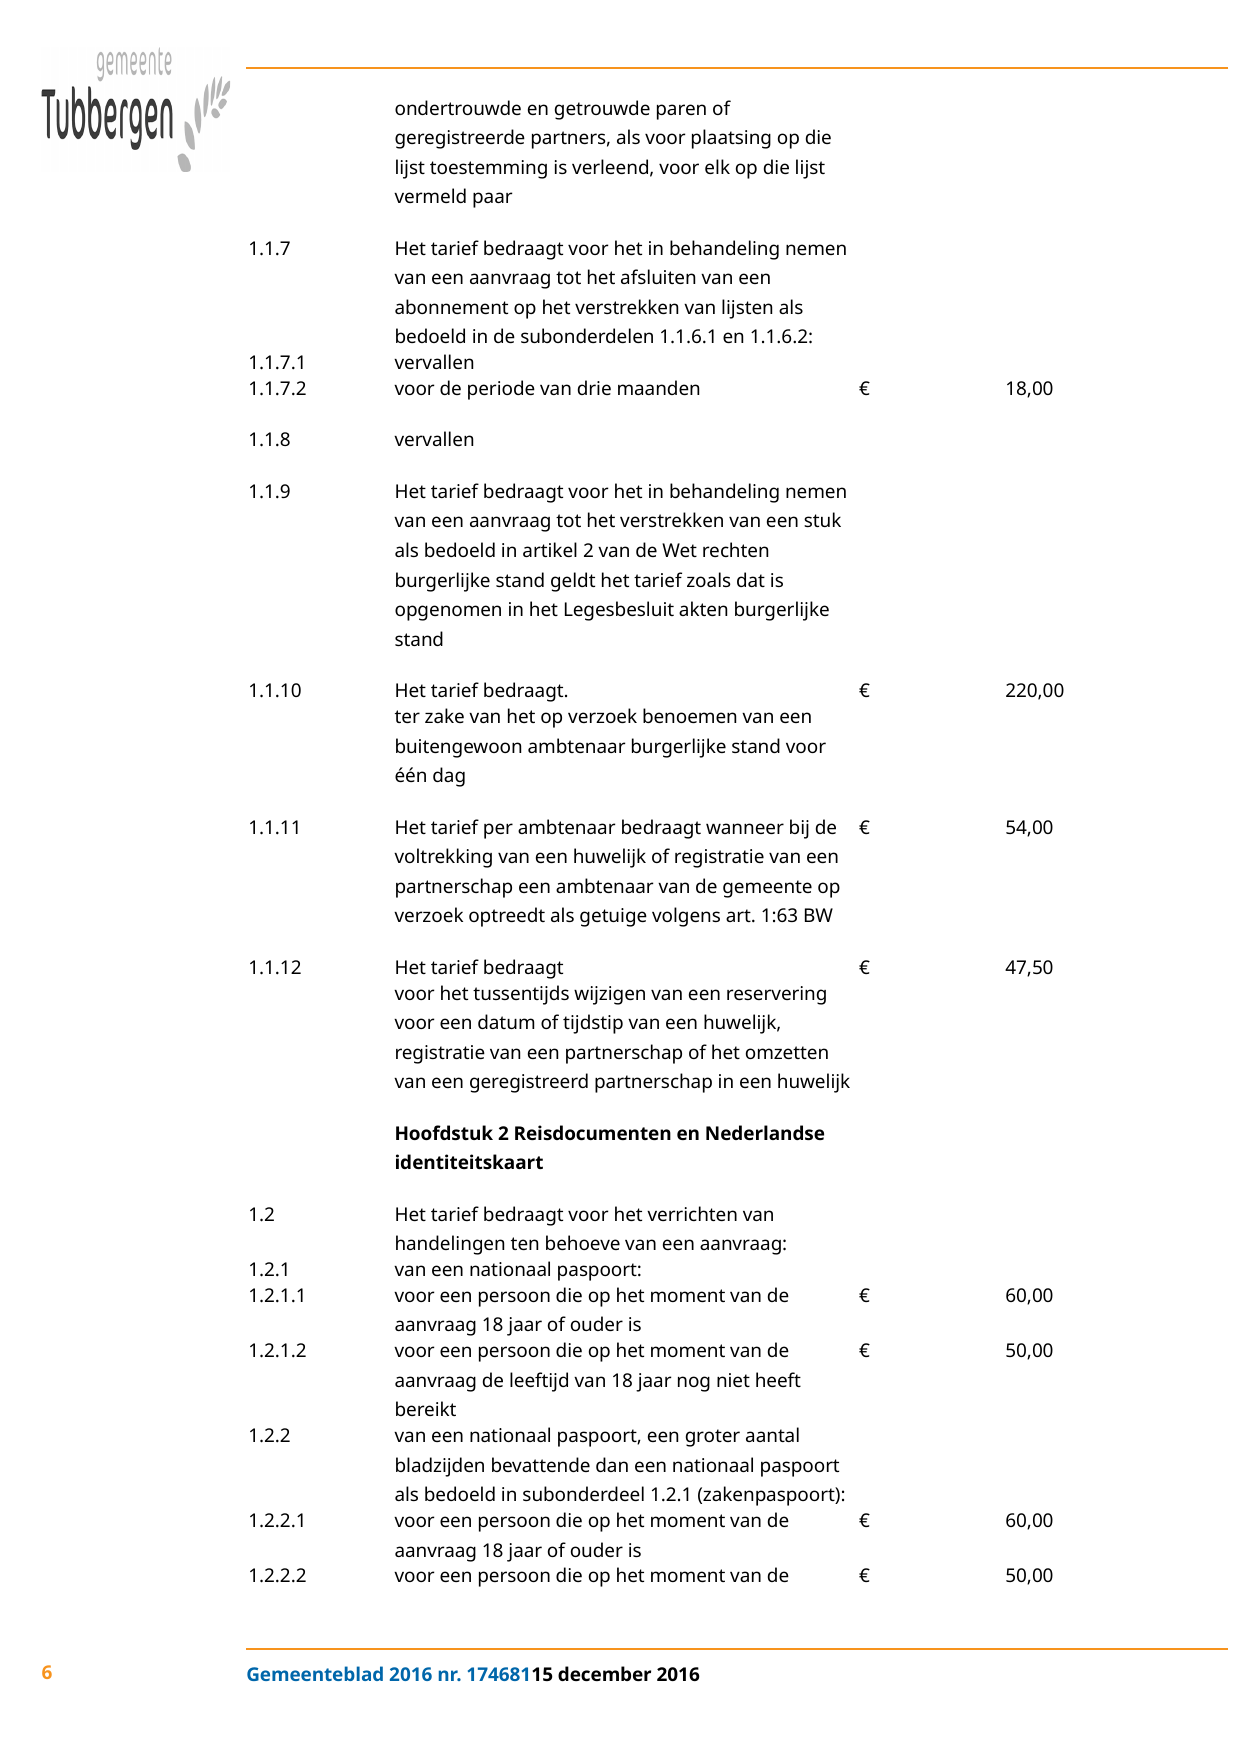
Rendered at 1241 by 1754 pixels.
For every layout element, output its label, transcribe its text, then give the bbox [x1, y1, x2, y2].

table_cell [1005, 478, 1152, 652]
table_cell 60,00 [1005, 1507, 1152, 1562]
table_cell 1.1.7 [248, 235, 394, 349]
table_cell [394, 209, 859, 235]
table_cell 1.1.8 [248, 427, 394, 452]
table_cell [859, 401, 1005, 427]
table_cell 1.2.1.1 [248, 1282, 394, 1337]
table_cell 1.1.9 [248, 478, 394, 652]
table_cell [859, 788, 1005, 814]
table_cell van een nationaal paspoort: [394, 1256, 859, 1282]
table_cell € [859, 375, 1005, 401]
table_cell [394, 1175, 859, 1201]
table_cell [1005, 1094, 1152, 1120]
table_cell voor een persoon die op het moment van de aanvraag 18 jaar of ouder is [394, 1507, 859, 1562]
table_cell Het tarief per ambtenaar bedraagt wanneer bij de voltrekking van een huwelijk of registratie van een partnerschap een ambtenaar van de gemeente op verzoek optreedt als getuige volgens art. 1:63 BW [394, 814, 859, 928]
table_cell ondertrouwde en getrouwde paren of geregistreerde partners, als voor plaatsing op die lijst toestemming is verleend, voor elk op die lijst vermeld paar [394, 95, 859, 209]
table_cell [859, 703, 1005, 788]
table_cell ter zake van het op verzoek benoemen van een buitengewoon ambtenaar burgerlijke stand voor één dag [394, 703, 859, 788]
table_cell [248, 453, 394, 478]
table_cell [859, 652, 1005, 677]
table_cell Het tarief bedraagt. [394, 678, 859, 703]
table_cell 60,00 [1005, 1282, 1152, 1337]
table_cell Het tarief bedraagt [394, 954, 859, 980]
table_cell voor de periode van drie maanden [394, 375, 859, 401]
table_cell [248, 928, 394, 954]
table_cell 50,00 [1005, 1563, 1152, 1588]
table_cell [1005, 788, 1152, 814]
table_cell [394, 401, 859, 427]
table_cell Het tarief bedraagt voor het verrichten van handelingen ten behoeve van een aanvraag: [394, 1201, 859, 1256]
table_cell [859, 1422, 1005, 1507]
table_cell € [859, 1282, 1005, 1337]
table_cell € [859, 954, 1005, 980]
table_cell [248, 209, 394, 235]
table_cell van een nationaal paspoort, een groter aantal bladzijden bevattende dan een nationaal paspoort als bedoeld in subonderdeel 1.2.1 (zakenpaspoort): [394, 1422, 859, 1507]
table_cell [859, 1201, 1005, 1256]
table_cell [1005, 401, 1152, 427]
table_cell 1.2 [248, 1201, 394, 1256]
table_cell [1005, 95, 1152, 209]
picture [41, 47, 231, 172]
table_cell [1005, 928, 1152, 954]
table_cell [1005, 453, 1152, 478]
table_cell [1005, 980, 1152, 1094]
table_cell 1.2.1.2 [248, 1338, 394, 1422]
table_cell 50,00 [1005, 1338, 1152, 1422]
table_cell [1005, 209, 1152, 235]
table_cell € [859, 814, 1005, 928]
table_cell [394, 928, 859, 954]
table_cell [1005, 235, 1152, 349]
table_cell [859, 1175, 1005, 1201]
table_cell € [859, 1338, 1005, 1422]
table_cell [248, 95, 394, 209]
table_cell [248, 401, 394, 427]
table_cell [859, 478, 1005, 652]
table_cell [859, 235, 1005, 349]
table_cell Hoofdstuk 2 Reisdocumenten en Nederlandse identiteitskaart [394, 1120, 859, 1175]
table_cell [248, 1094, 394, 1120]
table_cell 1.2.2 [248, 1422, 394, 1507]
table_cell [1005, 1422, 1152, 1507]
table_cell [1005, 703, 1152, 788]
table_cell [1005, 1201, 1152, 1256]
table_cell [248, 1120, 394, 1175]
table_cell [859, 1256, 1005, 1282]
table_cell voor een persoon die op het moment van de aanvraag 18 jaar of ouder is [394, 1282, 859, 1337]
table_cell [859, 453, 1005, 478]
table_cell Het tarief bedraagt voor het in behandeling nemen van een aanvraag tot het afsluiten van een abonnement op het verstrekken van lijsten als bedoeld in de subonderdelen 1.1.6.1 en 1.1.6.2: [394, 235, 859, 349]
table_cell [248, 1175, 394, 1201]
table_cell 1.1.12 [248, 954, 394, 980]
table_cell 18,00 [1005, 375, 1152, 401]
table_cell [859, 928, 1005, 954]
table_cell [394, 652, 859, 677]
table_cell 1.1.11 [248, 814, 394, 928]
table_cell € [859, 1507, 1005, 1562]
table_cell [248, 703, 394, 788]
table_cell [248, 788, 394, 814]
table_cell [394, 1094, 859, 1120]
table_cell [248, 980, 394, 1094]
table_cell [859, 980, 1005, 1094]
table_cell 1.2.2.1 [248, 1507, 394, 1562]
table_cell [248, 652, 394, 677]
table_cell [1005, 350, 1152, 375]
table_cell 1.2.2.2 [248, 1563, 394, 1588]
table_cell 1.1.7.1 [248, 350, 394, 375]
table_cell voor een persoon die op het moment van de [394, 1563, 859, 1588]
table_cell [1005, 427, 1152, 452]
table_cell [1005, 1256, 1152, 1282]
table_cell 1.1.7.2 [248, 375, 394, 401]
table_cell voor het tussentijds wijzigen van een reservering voor een datum of tijdstip van een huwelijk, registratie van een partnerschap of het omzetten van een geregistreerd partnerschap in een huwelijk [394, 980, 859, 1094]
table_cell [859, 209, 1005, 235]
table_cell [859, 1094, 1005, 1120]
table_cell [859, 350, 1005, 375]
table_cell 1.1.10 [248, 678, 394, 703]
table_cell 1.2.1 [248, 1256, 394, 1282]
table_cell [859, 1120, 1005, 1175]
table_cell 54,00 [1005, 814, 1152, 928]
table_cell € [859, 1563, 1005, 1588]
table_cell [859, 95, 1005, 209]
table_cell [859, 427, 1005, 452]
table_cell [1005, 1120, 1152, 1175]
table_cell 47,50 [1005, 954, 1152, 980]
table_cell [394, 788, 859, 814]
table_cell [394, 453, 859, 478]
table_cell € [859, 678, 1005, 703]
table_cell [1005, 652, 1152, 677]
table_cell 220,00 [1005, 678, 1152, 703]
table_cell vervallen [394, 350, 859, 375]
table_cell vervallen [394, 427, 859, 452]
table_cell voor een persoon die op het moment van de aanvraag de leeftijd van 18 jaar nog niet heeft bereikt [394, 1338, 859, 1422]
table_cell Het tarief bedraagt voor het in behandeling nemen van een aanvraag tot het verstrekken van een stuk als bedoeld in artikel 2 van de Wet rechten burgerlijke stand geldt het tarief zoals dat is opgenomen in het Legesbesluit akten burgerlijke stand [394, 478, 859, 652]
table_cell [1005, 1175, 1152, 1201]
